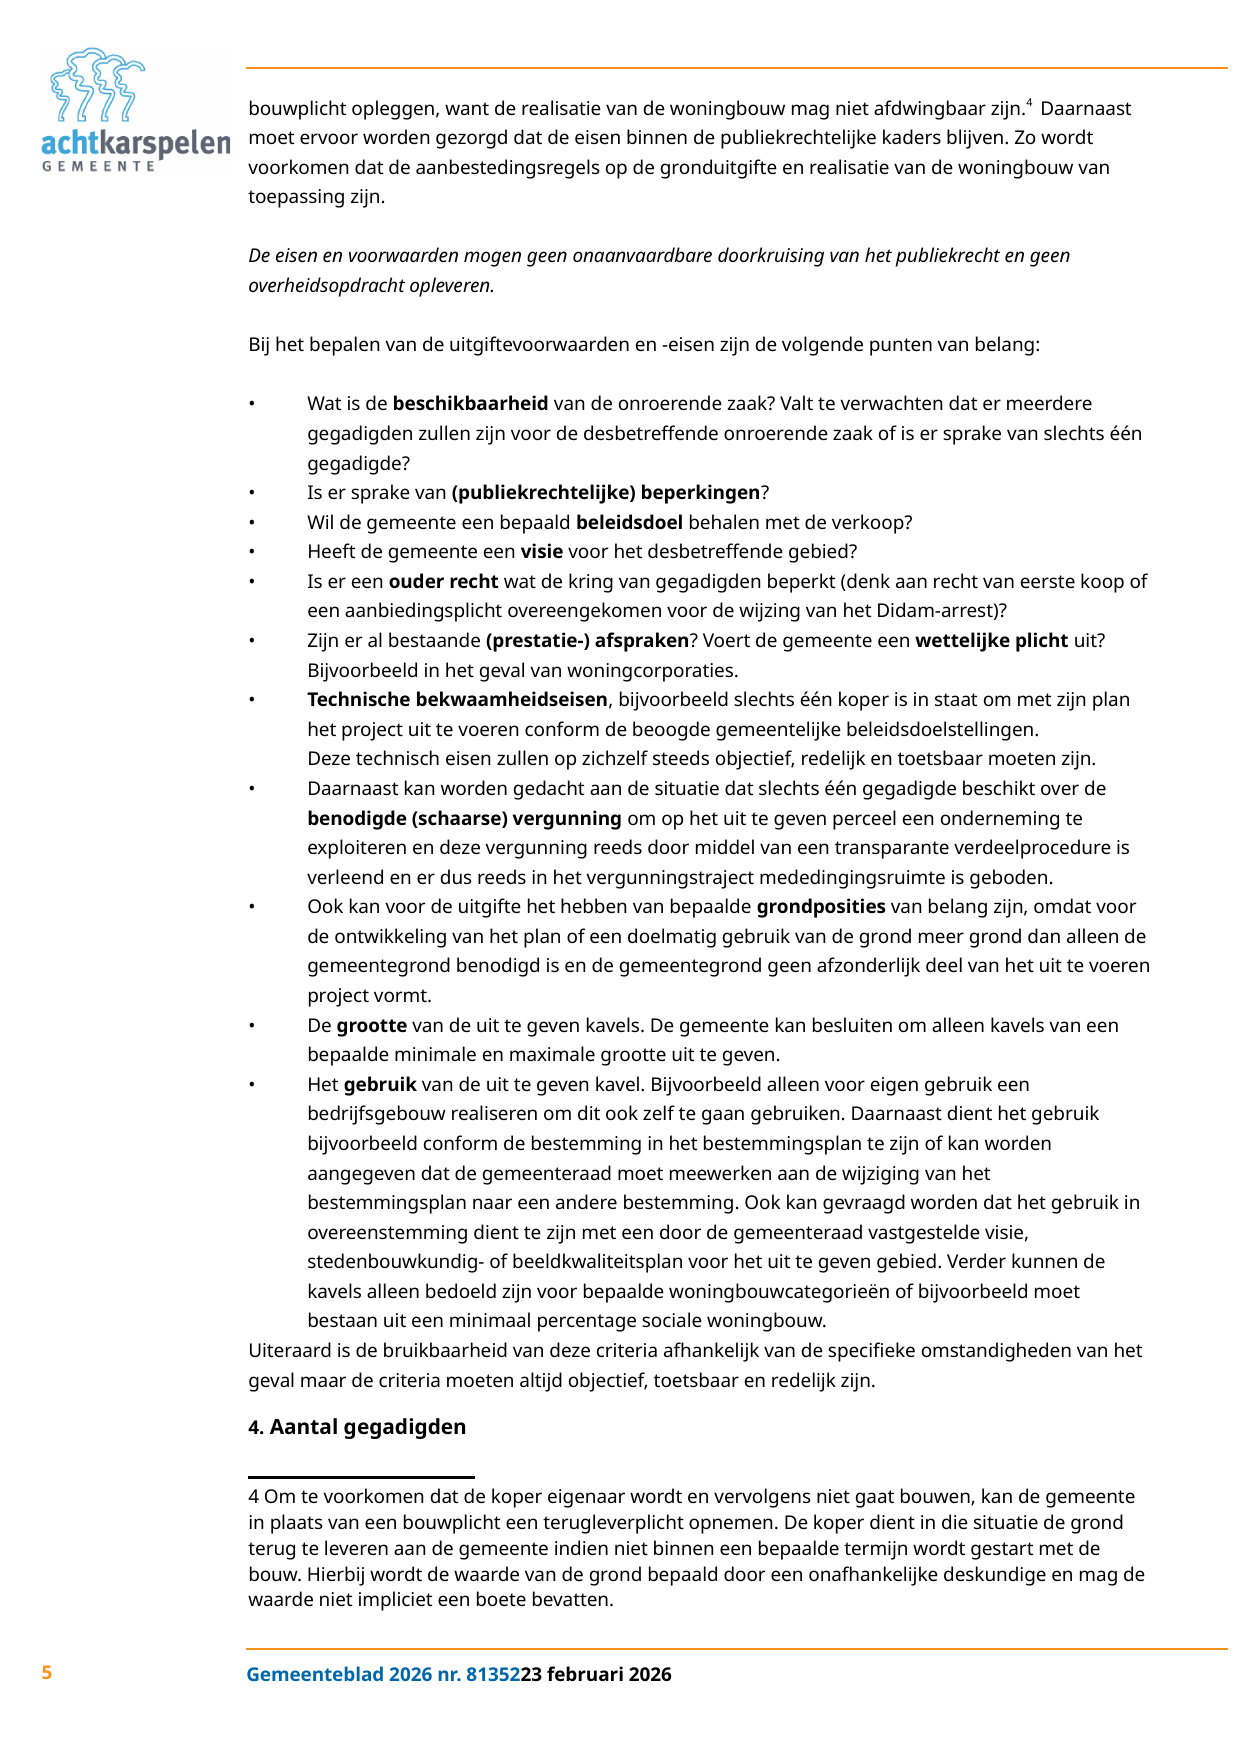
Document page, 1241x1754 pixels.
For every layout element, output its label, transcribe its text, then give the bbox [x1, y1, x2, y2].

text Bij het bepalen van de uitgiftevoorwaarden en -eisen zijn de volgende punten van belang: [248, 331, 1152, 357]
text 4. Aantal gegadigden [248, 1412, 1152, 1441]
text Uiteraard is de bruikbaarheid van deze criteria afhankelijk van de specifieke omstandigheden van het geval maar de criteria moeten altijd objectief, toetsbaar en redelijk zijn. [248, 1337, 1152, 1393]
list Is er sprake van (publiekrechtelijke) beperkingen? [248, 479, 1152, 505]
list Zijn er al bestaande (prestatie-) afspraken? Voert de gemeente een wettelijke plicht uit? Bijvoorbeeld in het geval van woningcorporaties. [248, 627, 1152, 683]
list Heeft de gemeente een visie voor het desbetreffende gebied? [248, 538, 1152, 564]
list Daarnaast kan worden gedacht aan de situatie dat slechts één gegadigde beschikt over de benodigde (schaarse) vergunning om op het uit te geven perceel een onderneming te exploiteren en deze vergunning reeds door middel van een transparante verdeelprocedure is verleend en er dus reeds in het vergunningstraject mededingingsruimte is geboden. [248, 775, 1152, 890]
text Om te voorkomen dat de koper eigenaar wordt en vervolgens niet gaat bouwen, kan de gemeente in plaats van een bouwplicht een terugleverplicht opnemen. De koper dient in die situatie de grond terug te leveren aan de gemeente indien niet binnen een bepaalde termijn wordt gestart met de bouw. Hierbij wordt de waarde van de grond bepaald door een onafhankelijke deskundige en mag de waarde niet impliciet een boete bevatten. [248, 1483, 1152, 1612]
list Deze technisch eisen zullen op zichzelf steeds objectief, redelijk en toetsbaar moeten zijn. [248, 746, 1152, 771]
list Wat is de beschikbaarheid van de onroerende zaak? Valt te verwachten dat er meerdere gegadigden zullen zijn voor de desbetreffende onroerende zaak of is er sprake van slechts één gegadigde? [248, 391, 1152, 476]
text bouwplicht opleggen, want de realisatie van de woningbouw mag niet afdwingbaar zijn. Daarnaast moet ervoor worden gezorgd dat de eisen binnen de publiekrechtelijke kaders blijven. Zo wordt voorkomen dat de aanbestedingsregels op de gronduitgifte en realisatie van de woningbouw van toepassing zijn. [248, 95, 1152, 209]
text De eisen en voorwaarden mogen geen onaanvaardbare doorkruising van het publiekrecht en geen overheidsopdracht opleveren. [248, 243, 1152, 298]
list De grootte van de uit te geven kavels. De gemeente kan besluiten om alleen kavels van een bepaalde minimale en maximale grootte uit te geven. [248, 1012, 1152, 1067]
picture [41, 47, 231, 172]
list Het gebruik van de uit te geven kavel. Bijvoorbeeld alleen voor eigen gebruik een bedrijfsgebouw realiseren om dit ook zelf te gaan gebruiken. Daarnaast dient het gebruik bijvoorbeeld conform de bestemming in het bestemmingsplan te zijn of kan worden aangegeven dat de gemeenteraad moet meewerken aan de wijziging van het bestemmingsplan naar een andere bestemming. Ook kan gevraagd worden dat het gebruik in overeenstemming dient te zijn met een door de gemeenteraad vastgestelde visie, stedenbouwkundig- of beeldkwaliteitsplan voor het uit te geven gebied. Verder kunnen de kavels alleen bedoeld zijn voor bepaalde woningbouwcategorieën of bijvoorbeeld moet bestaan uit een minimaal percentage sociale woningbouw. [248, 1071, 1152, 1333]
list Technische bekwaamheidseisen, bijvoorbeeld slechts één koper is in staat om met zijn plan het project uit te voeren conform de beoogde gemeentelijke beleidsdoelstellingen. [248, 686, 1152, 742]
list Is er een ouder recht wat de kring van gegadigden beperkt (denk aan recht van eerste koop of een aanbiedingsplicht overeengekomen voor de wijzing van het Didam-arrest)? [248, 568, 1152, 623]
list Ook kan voor de uitgifte het hebben van bepaalde grondposities van belang zijn, omdat voor de ontwikkeling van het plan of een doelmatig gebruik van de grond meer grond dan alleen de gemeentegrond benodigd is en de gemeentegrond geen afzonderlijk deel van het uit te voeren project vormt. [248, 893, 1152, 1008]
list Wil de gemeente een bepaald beleidsdoel behalen met de verkoop? [248, 509, 1152, 535]
